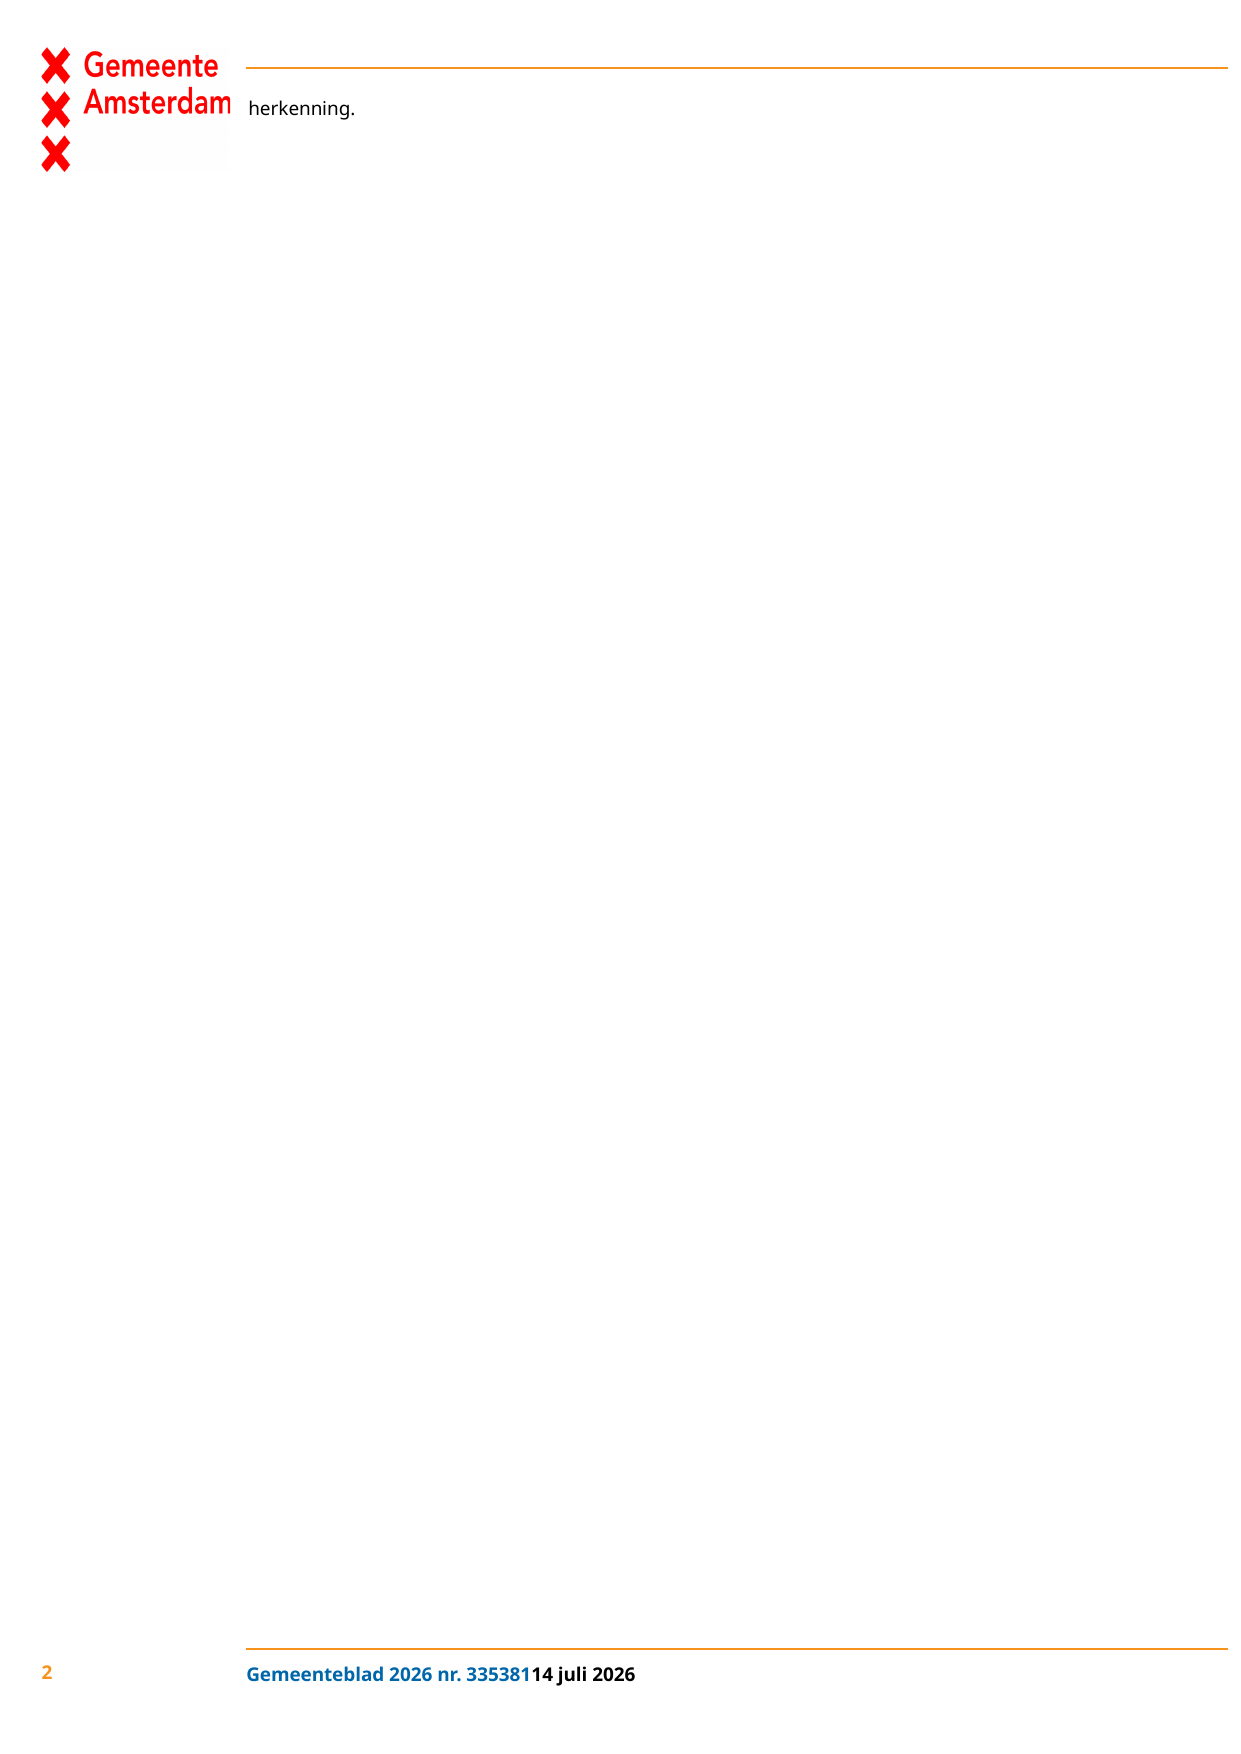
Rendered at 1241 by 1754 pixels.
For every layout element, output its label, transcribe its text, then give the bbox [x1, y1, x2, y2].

picture [41, 47, 231, 172]
text herkenning. [248, 95, 1152, 121]
